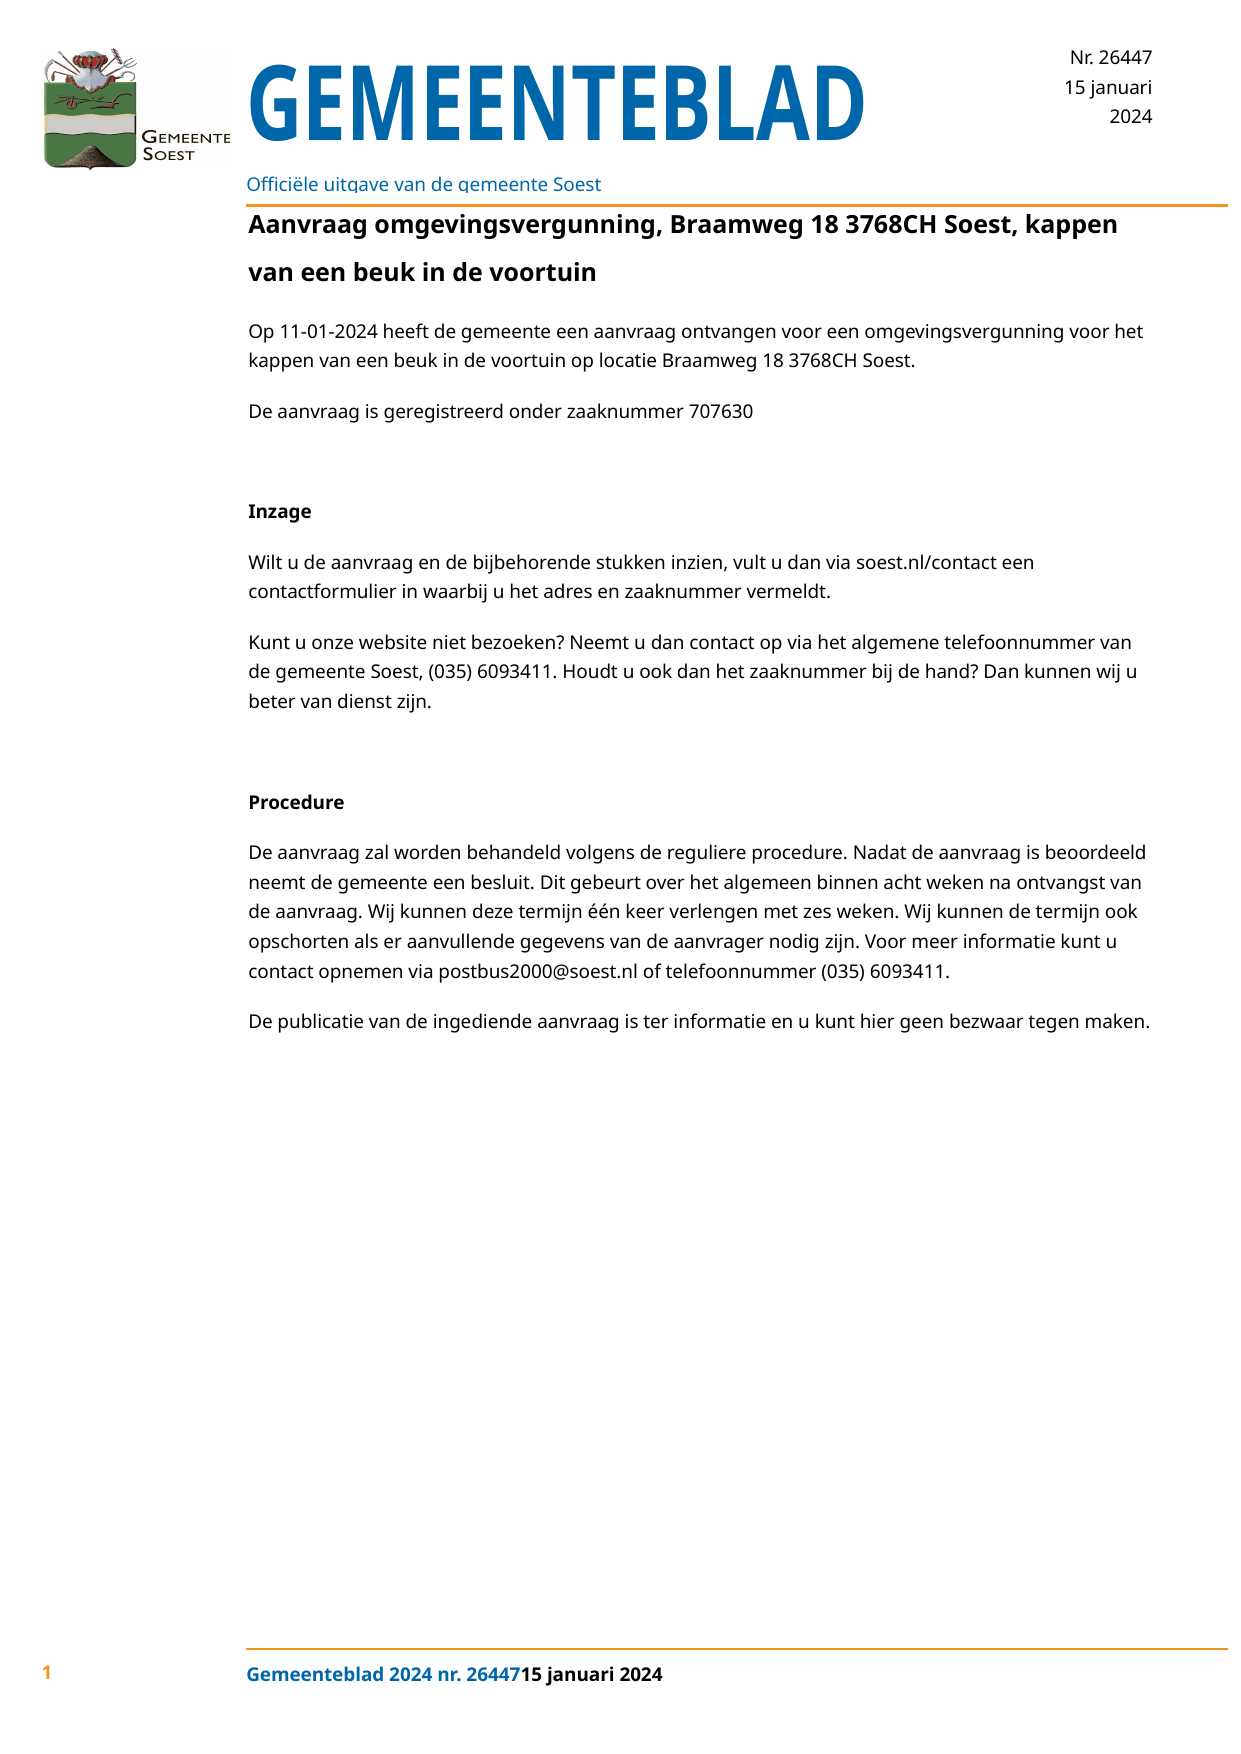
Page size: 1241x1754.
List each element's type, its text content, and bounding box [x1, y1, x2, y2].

text Op 11-01-2024 heeft de gemeente een aanvraag ontvangen voor een omgevingsvergunning voor het kappen van een beuk in de voortuin op locatie Braamweg 18 3768CH Soest. [248, 318, 1152, 373]
text De publicatie van de ingediende aanvraag is ter informatie en u kunt hier geen bezwaar tegen maken. [248, 1008, 1152, 1034]
picture [41, 47, 231, 172]
text Procedure [248, 789, 1152, 815]
text Kunt u onze website niet bezoeken? Neemt u dan contact op via het algemene telefoonnummer van de gemeente Soest, (035) 6093411. Houdt u ook dan het zaaknummer bij de hand? Dan kunnen wij u beter van dienst zijn. [248, 629, 1152, 714]
text Wilt u de aanvraag en de bijbehorende stukken inzien, vult u dan via soest.nl/contact een contactformulier in waarbij u het adres en zaaknummer vermeldt. [248, 549, 1152, 604]
text Aanvraag omgevingsvergunning, Braamweg 18 3768CH Soest, kappen van een beuk in de voortuin [248, 207, 1152, 288]
text De aanvraag is geregistreerd onder zaaknummer 707630 [248, 398, 1152, 424]
text Inzage [248, 499, 1152, 524]
text De aanvraag zal worden behandeld volgens de reguliere procedure. Nadat de aanvraag is beoordeeld neemt de gemeente een besluit. Dit gebeurt over het algemeen binnen acht weken na ontvangst van de aanvraag. Wij kunnen deze termijn één keer verlengen met zes weken. Wij kunnen de termijn ook opschorten als er aanvullende gegevens van de aanvrager nodig zijn. Voor meer informatie kunt u contact opnemen via postbus2000@soest.nl of telefoonnummer (035) 6093411. [248, 839, 1152, 984]
